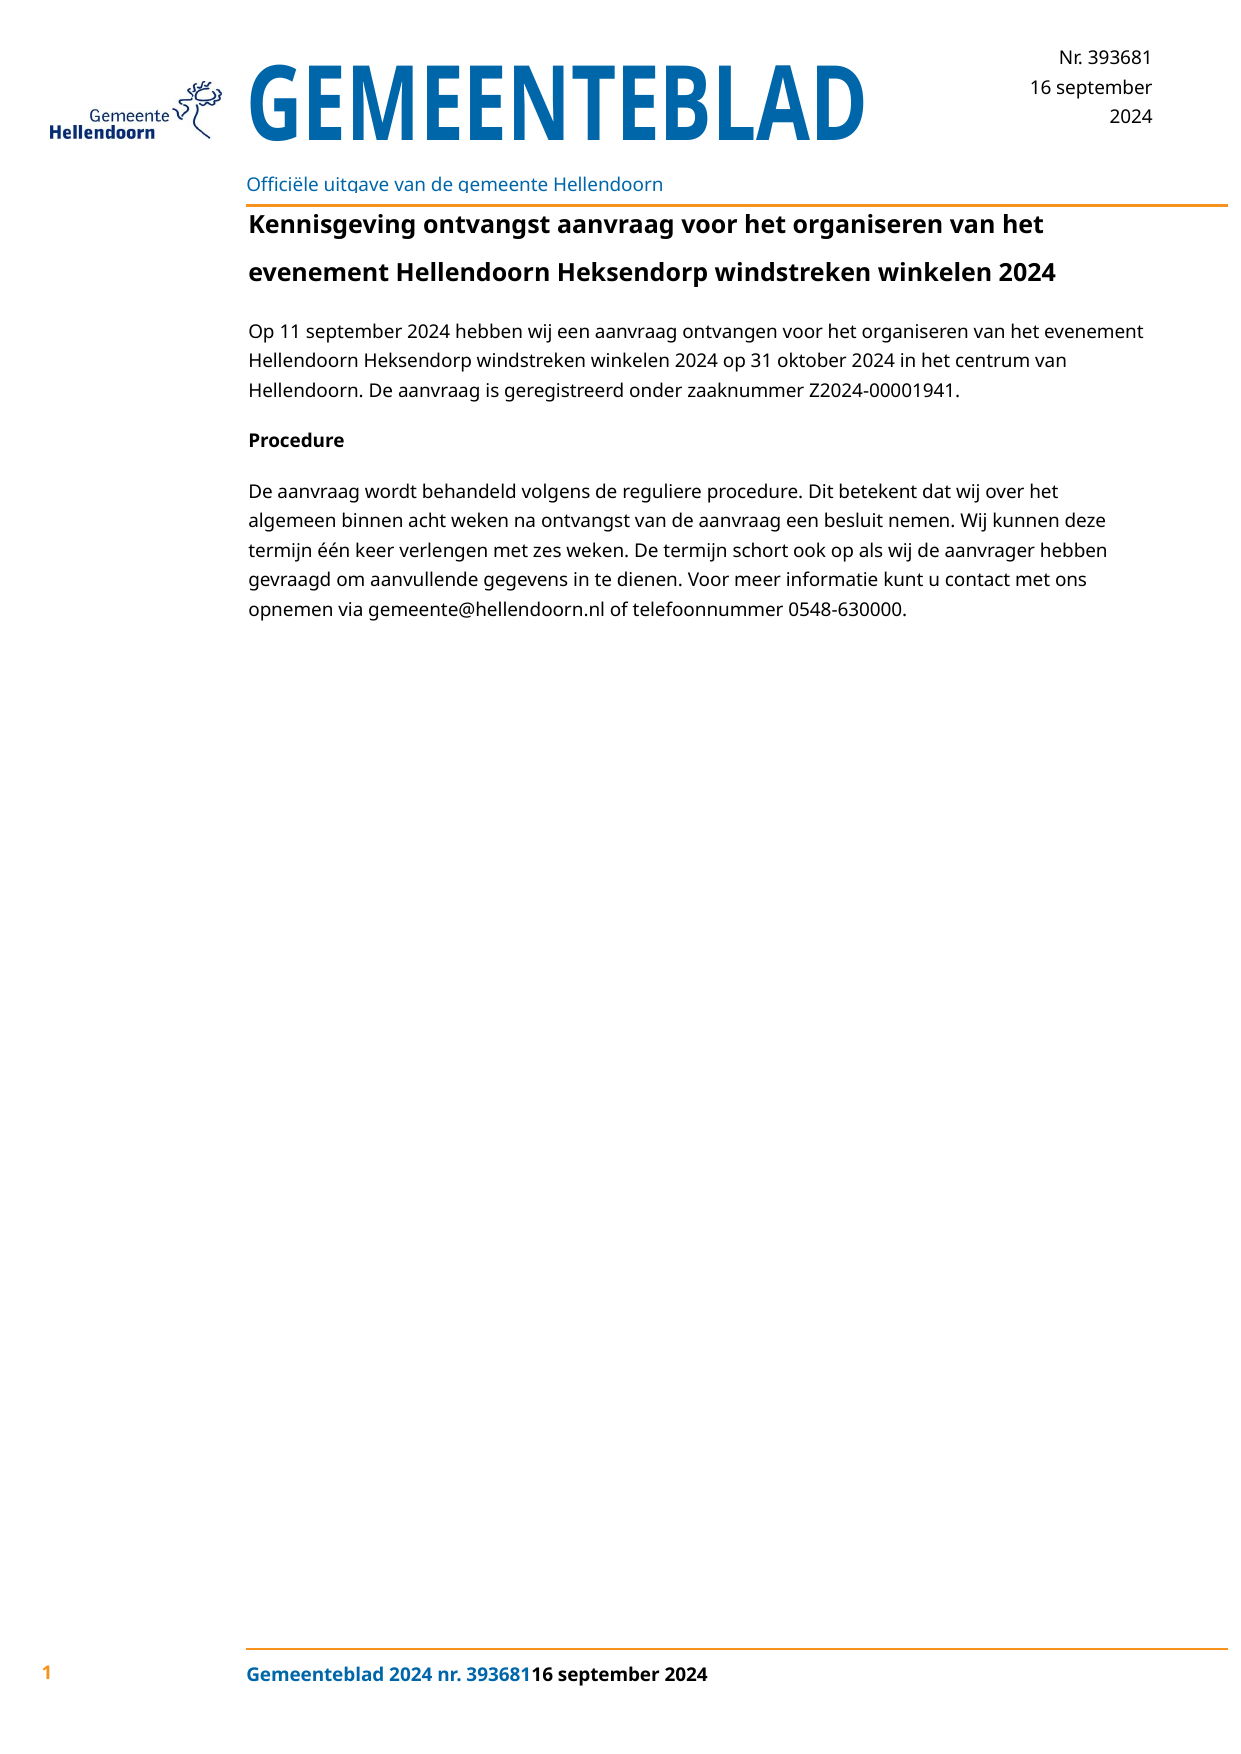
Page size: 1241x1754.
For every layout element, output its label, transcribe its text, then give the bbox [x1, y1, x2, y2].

text Op 11 september 2024 hebben wij een aanvraag ontvangen voor het organiseren van het evenement Hellendoorn Heksendorp windstreken winkelen 2024 op 31 oktober 2024 in het centrum van Hellendoorn. De aanvraag is geregistreerd onder zaaknummer Z2024-00001941. [248, 318, 1152, 403]
picture [41, 47, 231, 172]
text De aanvraag wordt behandeld volgens de reguliere procedure. Dit betekent dat wij over het algemeen binnen acht weken na ontvangst van de aanvraag een besluit nemen. Wij kunnen deze termijn één keer verlengen met zes weken. De termijn schort ook op als wij de aanvrager hebben gevraagd om aanvullende gegevens in te dienen. Voor meer informatie kunt u contact met ons opnemen via gemeente@hellendoorn.nl of telefoonnummer 0548-630000. [248, 478, 1152, 622]
text Kennisgeving ontvangst aanvraag voor het organiseren van het evenement Hellendoorn Heksendorp windstreken winkelen 2024 [248, 207, 1152, 288]
text Procedure [248, 427, 1152, 453]
